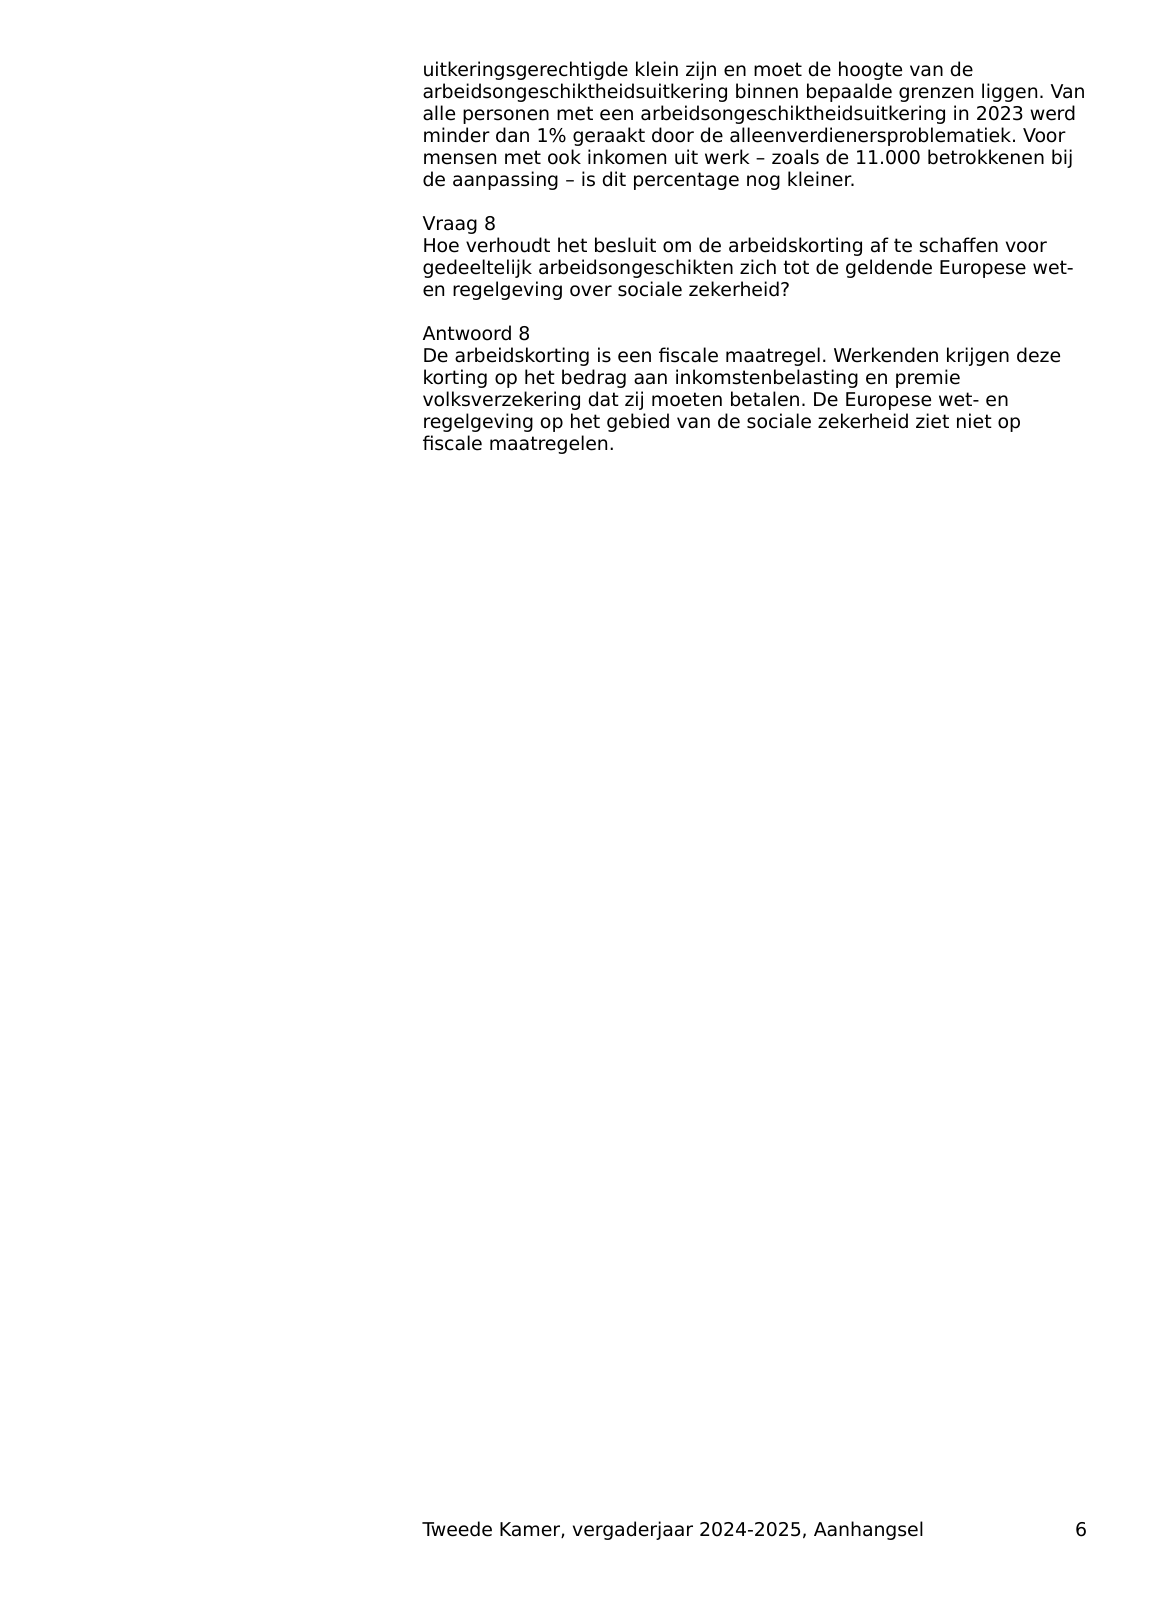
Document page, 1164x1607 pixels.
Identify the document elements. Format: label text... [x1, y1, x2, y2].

text uitkeringsgerechtigde klein zijn en moet de hoogte van de arbeidsongeschiktheidsuitkering binnen bepaalde grenzen liggen. Van alle personen met een arbeidsongeschiktheidsuitkering in 2023 werd minder dan 1% geraakt door de alleenverdienersproblematiek. Voor mensen met ook inkomen uit werk – zoals de 11.000 betrokkenen bij de aanpassing – is dit percentage nog kleiner. [422, 59, 1087, 191]
text Vraag 8 [422, 213, 1087, 235]
text De arbeidskorting is een fiscale maatregel. Werkenden krijgen deze korting op het bedrag aan inkomstenbelasting en premie volksverzekering dat zij moeten betalen. De Europese wet- en regelgeving op het gebied van de sociale zekerheid ziet niet op fiscale maatregelen. [422, 345, 1087, 455]
text Hoe verhoudt het besluit om de arbeidskorting af te schaffen voor gedeeltelijk arbeidsongeschikten zich tot de geldende Europese wet- en regelgeving over sociale zekerheid? [422, 235, 1087, 301]
text Antwoord 8 [422, 323, 1087, 345]
